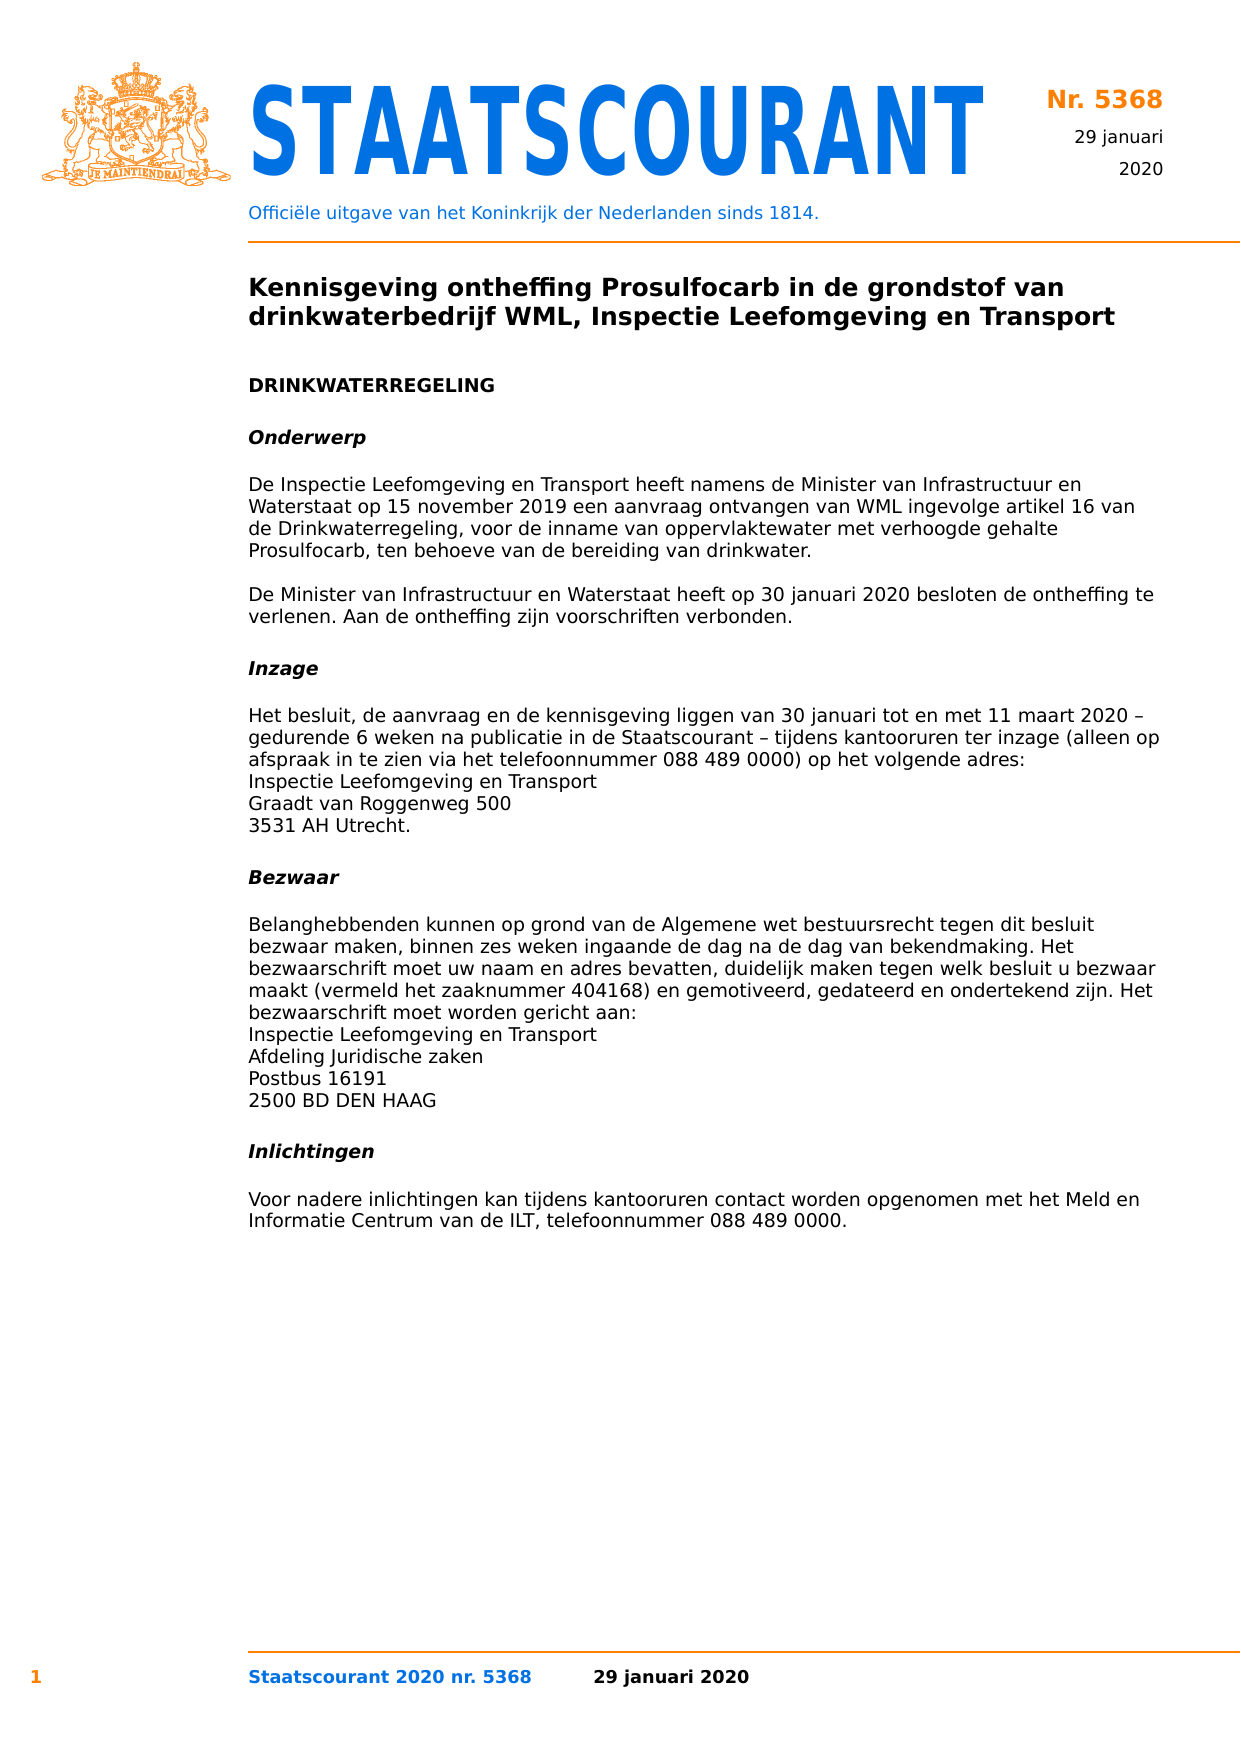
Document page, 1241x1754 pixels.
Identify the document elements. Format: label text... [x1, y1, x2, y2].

text Inspectie Leefomgeving en Transport [248, 1023, 1163, 1046]
table_cell Officiële uitgave van het Koninkrijk der Nederlanden sinds 1814. [248, 203, 1240, 241]
subtitle Bezwaar [248, 867, 1163, 889]
text Het besluit, de aanvraag en de kennisgeving liggen van 30 januari tot en met 11 maart 2020 – gedurende 6 weken na publicatie in de Staatscourant – tijdens kantooruren ter inzage (alleen op afspraak in te zien via het telefoonnummer 088 489 0000) op het volgende adres: [248, 705, 1163, 771]
subtitle Inzage [248, 658, 1163, 680]
table_cell 2020 [998, 153, 1240, 203]
text Afdeling Juridische zaken [248, 1046, 1163, 1067]
text De Minister van Infrastructuur en Waterstaat heeft op 30 januari 2020 besloten de ontheffing te verlenen. Aan de ontheffing zijn voorschriften verbonden. [248, 584, 1163, 628]
table_header Nr. 5368 [998, 62, 1240, 121]
text Belanghebbenden kunnen op grond van de Algemene wet bestuursrecht tegen dit besluit bezwaar maken, binnen zes weken ingaande de dag na de dag van bekendmaking. Het bezwaarschrift moet uw naam en adres bevatten, duidelijk maken tegen welk besluit u bezwaar maakt (vermeld het zaaknummer 404168) en gemotiveerd, gedateerd en ondertekend zijn. Het bezwaarschrift moet worden gericht aan: [248, 914, 1163, 1023]
subtitle Inlichtingen [248, 1141, 1163, 1163]
text 2500 BD DEN HAAG [248, 1089, 1163, 1111]
text Voor nadere inlichtingen kan tijdens kantooruren contact worden opgenomen met het Meld en Informatie Centrum van de ILT, telefoonnummer 088 489 0000. [248, 1188, 1163, 1232]
subtitle DRINKWATERREGELING [248, 375, 1163, 397]
text De Inspectie Leefomgeving en Transport heeft namens de Minister van Infrastructuur en Waterstaat op 15 november 2019 een aanvraag ontvangen van WML ingevolge artikel 16 van de Drinkwaterregeling, voor de inname van oppervlaktewater met verhoogde gehalte Prosulfocarb, ten behoeve van de bereiding van drinkwater. [248, 474, 1163, 562]
text Inspectie Leefomgeving en Transport [248, 771, 1163, 793]
table_cell 29 januari [998, 121, 1240, 153]
text 3531 AH Utrecht. [248, 815, 1163, 837]
subtitle Onderwerp [248, 427, 1163, 449]
picture [41, 62, 231, 186]
text Postbus 16191 [248, 1067, 1163, 1089]
table_header STAATSCOURANT [248, 62, 998, 203]
table_header [25, 62, 248, 241]
subtitle Kennisgeving ontheffing Prosulfocarb in de grondstof van drinkwaterbedrijf WML, Inspectie Leefomgeving en Transport [248, 273, 1163, 331]
text Graadt van Roggenweg 500 [248, 793, 1163, 815]
